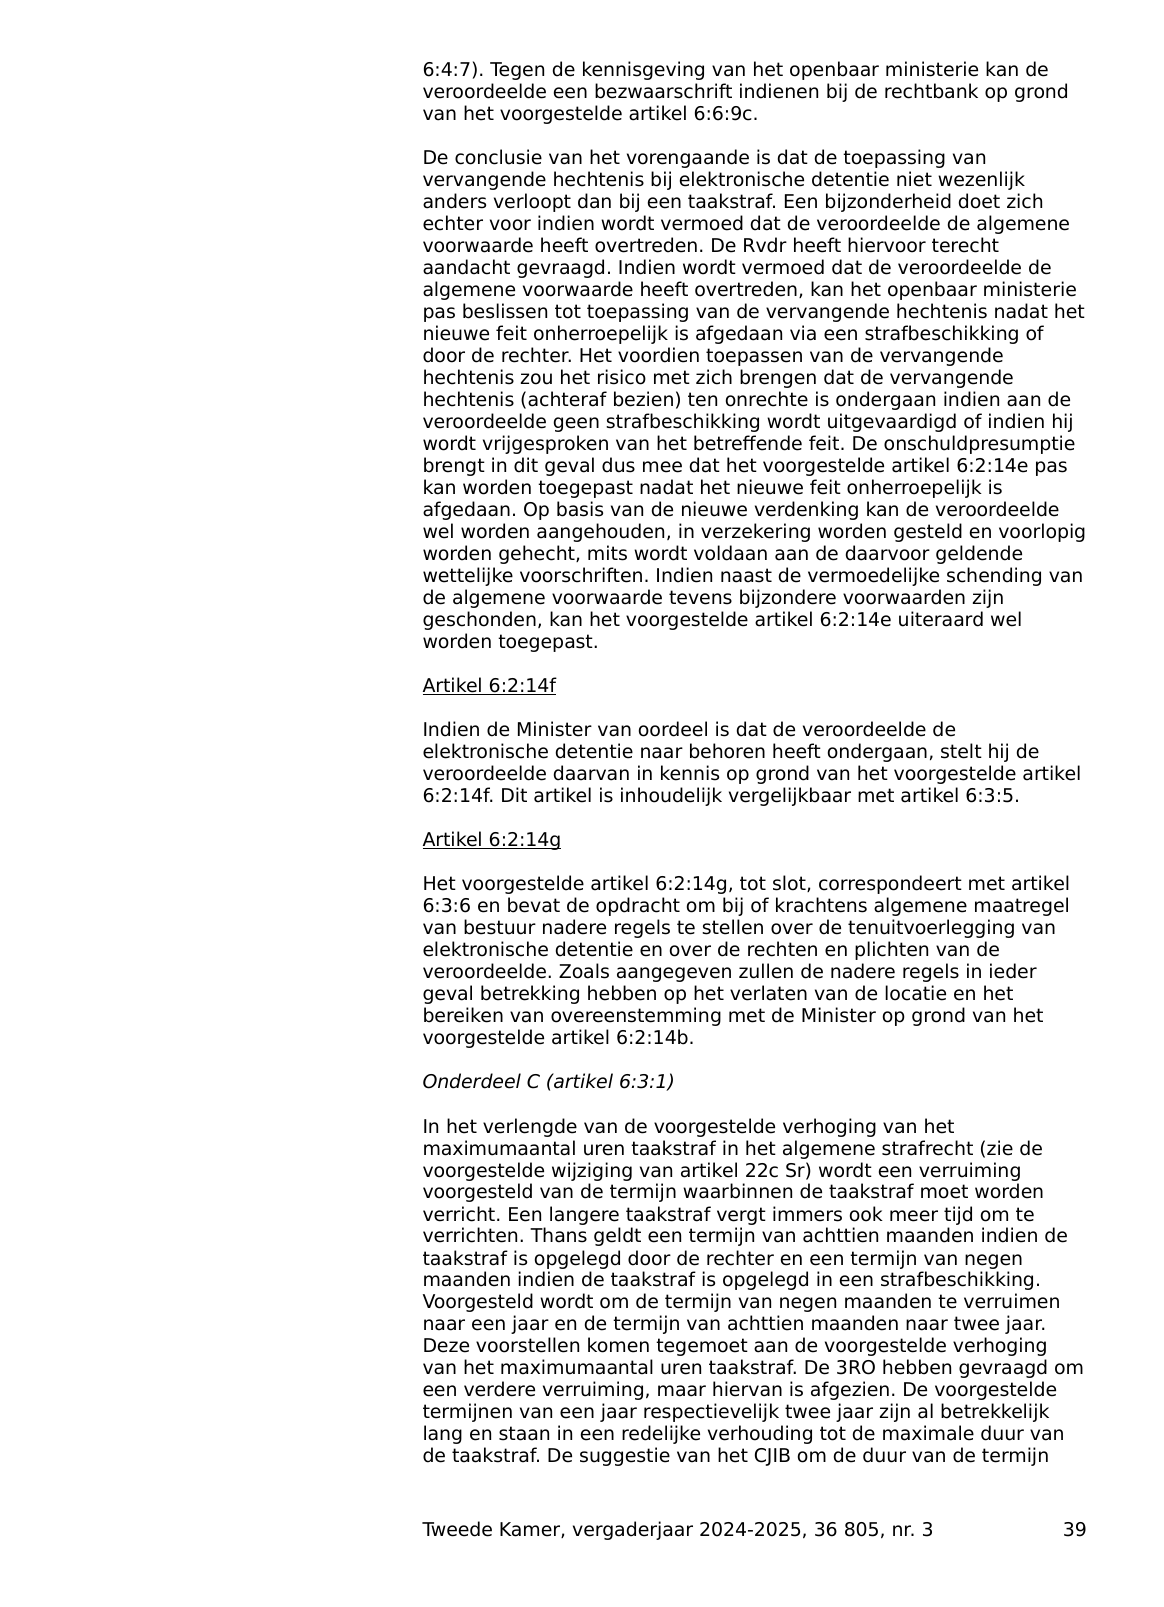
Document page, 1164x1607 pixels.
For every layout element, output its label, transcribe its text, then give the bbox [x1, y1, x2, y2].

text 6:4:7). Tegen de kennisgeving van het openbaar ministerie kan de veroordeelde een bezwaarschrift indienen bij de rechtbank op grond van het voorgestelde artikel 6:6:9c. [422, 59, 1087, 125]
text Het voorgestelde artikel 6:2:14g, tot slot, correspondeert met artikel 6:3:6 en bevat de opdracht om bij of krachtens algemene maatregel van bestuur nadere regels te stellen over de tenuitvoerlegging van elektronische detentie en over de rechten en plichten van de veroordeelde. Zoals aangegeven zullen de nadere regels in ieder geval betrekking hebben op het verlaten van de locatie en het bereiken van overeenstemming met de Minister op grond van het voorgestelde artikel 6:2:14b. [422, 873, 1087, 1049]
subtitle Artikel 6:2:14g [422, 829, 1087, 851]
subtitle Artikel 6:2:14f [422, 675, 1087, 697]
text In het verlengde van de voorgestelde verhoging van het maximumaantal uren taakstraf in het algemene strafrecht (zie de voorgestelde wijziging van artikel 22c Sr) wordt een verruiming voorgesteld van de termijn waarbinnen de taakstraf moet worden verricht. Een langere taakstraf vergt immers ook meer tijd om te verrichten. Thans geldt een termijn van achttien maanden indien de taakstraf is opgelegd door de rechter en een termijn van negen maanden indien de taakstraf is opgelegd in een strafbeschikking. Voorgesteld wordt om de termijn van negen maanden te verruimen naar een jaar en de termijn van achttien maanden naar twee jaar. Deze voorstellen komen tegemoet aan de voorgestelde verhoging van het maximumaantal uren taakstraf. De 3RO hebben gevraagd om een verdere verruiming, maar hiervan is afgezien. De voorgestelde termijnen van een jaar respectievelijk twee jaar zijn al betrekkelijk lang en staan in een redelijke verhouding tot de maximale duur van de taakstraf. De suggestie van het CJIB om de duur van de termijn [422, 1116, 1087, 1467]
text De conclusie van het vorengaande is dat de toepassing van vervangende hechtenis bij elektronische detentie niet wezenlijk anders verloopt dan bij een taakstraf. Een bijzonderheid doet zich echter voor indien wordt vermoed dat de veroordeelde de algemene voorwaarde heeft overtreden. De Rvdr heeft hiervoor terecht aandacht gevraagd. Indien wordt vermoed dat de veroordeelde de algemene voorwaarde heeft overtreden, kan het openbaar ministerie pas beslissen tot toepassing van de vervangende hechtenis nadat het nieuwe feit onherroepelijk is afgedaan via een strafbeschikking of door de rechter. Het voordien toepassen van de vervangende hechtenis zou het risico met zich brengen dat de vervangende hechtenis (achteraf bezien) ten onrechte is ondergaan indien aan de veroordeelde geen strafbeschikking wordt uitgevaardigd of indien hij wordt vrijgesproken van het betreffende feit. De onschuldpresumptie brengt in dit geval dus mee dat het voorgestelde artikel 6:2:14e pas kan worden toegepast nadat het nieuwe feit onherroepelijk is afgedaan. Op basis van de nieuwe verdenking kan de veroordeelde wel worden aangehouden, in verzekering worden gesteld en voorlopig worden gehecht, mits wordt voldaan aan de daarvoor geldende wettelijke voorschriften. Indien naast de vermoedelijke schending van de algemene voorwaarde tevens bijzondere voorwaarden zijn geschonden, kan het voorgestelde artikel 6:2:14e uiteraard wel worden toegepast. [422, 147, 1087, 653]
text Indien de Minister van oordeel is dat de veroordeelde de elektronische detentie naar behoren heeft ondergaan, stelt hij de veroordeelde daarvan in kennis op grond van het voorgestelde artikel 6:2:14f. Dit artikel is inhoudelijk vergelijkbaar met artikel 6:3:5. [422, 719, 1087, 807]
subtitle Onderdeel C (artikel 6:3:1) [422, 1071, 1087, 1093]
